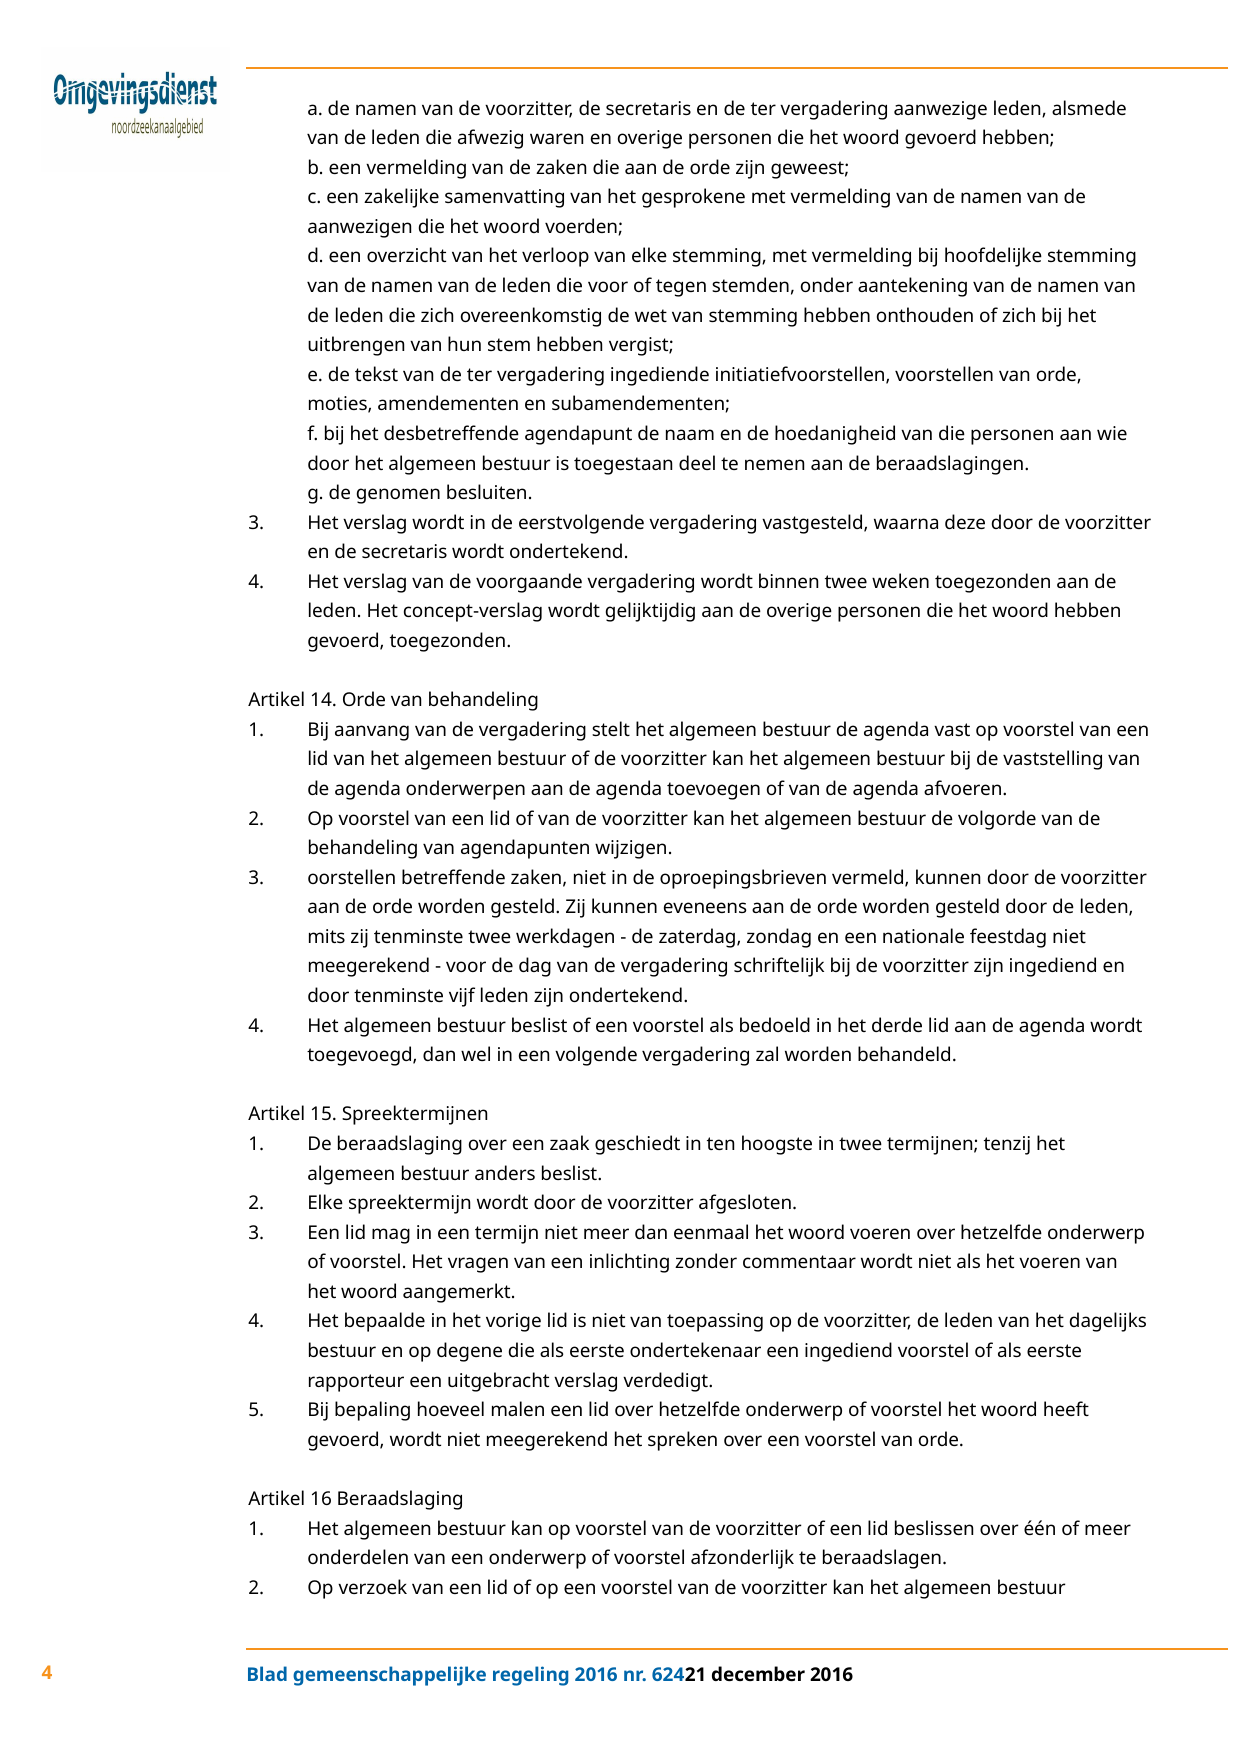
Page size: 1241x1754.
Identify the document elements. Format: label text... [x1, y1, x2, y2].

list Elke spreektermijn wordt door de voorzitter afgesloten. [248, 1189, 1152, 1215]
list c. een zakelijke samenvatting van het gesprokene met vermelding van de namen van de aanwezigen die het woord voerden; [248, 183, 1152, 239]
list Het algemeen bestuur kan op voorstel van de voorzitter of een lid beslissen over één of meer onderdelen van een onderwerp of voorstel afzonderlijk te beraadslagen. [248, 1515, 1152, 1570]
picture [41, 47, 231, 172]
text Artikel 16 Beraadslaging [248, 1485, 1152, 1511]
list Het bepaalde in het vorige lid is niet van toepassing op de voorzitter, de leden van het dagelijks bestuur en op degene die als eerste ondertekenaar een ingediend voorstel of als eerste rapporteur een uitgebracht verslag verdedigt. [248, 1308, 1152, 1393]
list Een lid mag in een termijn niet meer dan eenmaal het woord voeren over hetzelfde onderwerp of voorstel. Het vragen van een inlichting zonder commentaar wordt niet als het voeren van het woord aangemerkt. [248, 1219, 1152, 1304]
list f. bij het desbetreffende agendapunt de naam en de hoedanigheid van die personen aan wie door het algemeen bestuur is toegestaan deel te nemen aan de beraadslagingen. [248, 420, 1152, 476]
list Het algemeen bestuur beslist of een voorstel als bedoeld in het derde lid aan de agenda wordt toegevoegd, dan wel in een volgende vergadering zal worden behandeld. [248, 1012, 1152, 1067]
list b. een vermelding van de zaken die aan de orde zijn geweest; [248, 154, 1152, 180]
list Op verzoek van een lid of op een voorstel van de voorzitter kan het algemeen bestuur [248, 1574, 1152, 1600]
list g. de genomen besluiten. [248, 479, 1152, 505]
list e. de tekst van de ter vergadering ingediende initiatiefvoorstellen, voorstellen van orde, moties, amendementen en subamendementen; [248, 361, 1152, 416]
list Het verslag van de voorgaande vergadering wordt binnen twee weken toegezonden aan de leden. Het concept-verslag wordt gelijktijdig aan de overige personen die het woord hebben gevoerd, toegezonden. [248, 568, 1152, 653]
text Artikel 15. Spreektermijnen [248, 1101, 1152, 1126]
list Het verslag wordt in de eerstvolgende vergadering vastgesteld, waarna deze door de voorzitter en de secretaris wordt ondertekend. [248, 509, 1152, 564]
list Op voorstel van een lid of van de voorzitter kan het algemeen bestuur de volgorde van de behandeling van agendapunten wijzigen. [248, 805, 1152, 860]
list d. een overzicht van het verloop van elke stemming, met vermelding bij hoofdelijke stemming van de namen van de leden die voor of tegen stemden, onder aantekening van de namen van de leden die zich overeenkomstig de wet van stemming hebben onthouden of zich bij het uitbrengen van hun stem hebben vergist; [248, 243, 1152, 357]
text Artikel 14. Orde van behandeling [248, 686, 1152, 712]
list Bij aanvang van de vergadering stelt het algemeen bestuur de agenda vast op voorstel van een lid van het algemeen bestuur of de voorzitter kan het algemeen bestuur bij de vaststelling van de agenda onderwerpen aan de agenda toevoegen of van de agenda afvoeren. [248, 716, 1152, 801]
list oorstellen betreffende zaken, niet in de oproepingsbrieven vermeld, kunnen door de voorzitter aan de orde worden gesteld. Zij kunnen eveneens aan de orde worden gesteld door de leden, mits zij tenminste twee werkdagen - de zaterdag, zondag en een nationale feestdag niet meegerekend - voor de dag van de vergadering schriftelijk bij de voorzitter zijn ingediend en door tenminste vijf leden zijn ondertekend. [248, 864, 1152, 1008]
list De beraadslaging over een zaak geschiedt in ten hoogste in twee termijnen; tenzij het algemeen bestuur anders beslist. [248, 1130, 1152, 1186]
list Bij bepaling hoeveel malen een lid over hetzelfde onderwerp of voorstel het woord heeft gevoerd, wordt niet meegerekend het spreken over een voorstel van orde. [248, 1396, 1152, 1452]
list a. de namen van de voorzitter, de secretaris en de ter vergadering aanwezige leden, alsmede van de leden die afwezig waren en overige personen die het woord gevoerd hebben; [248, 95, 1152, 150]
